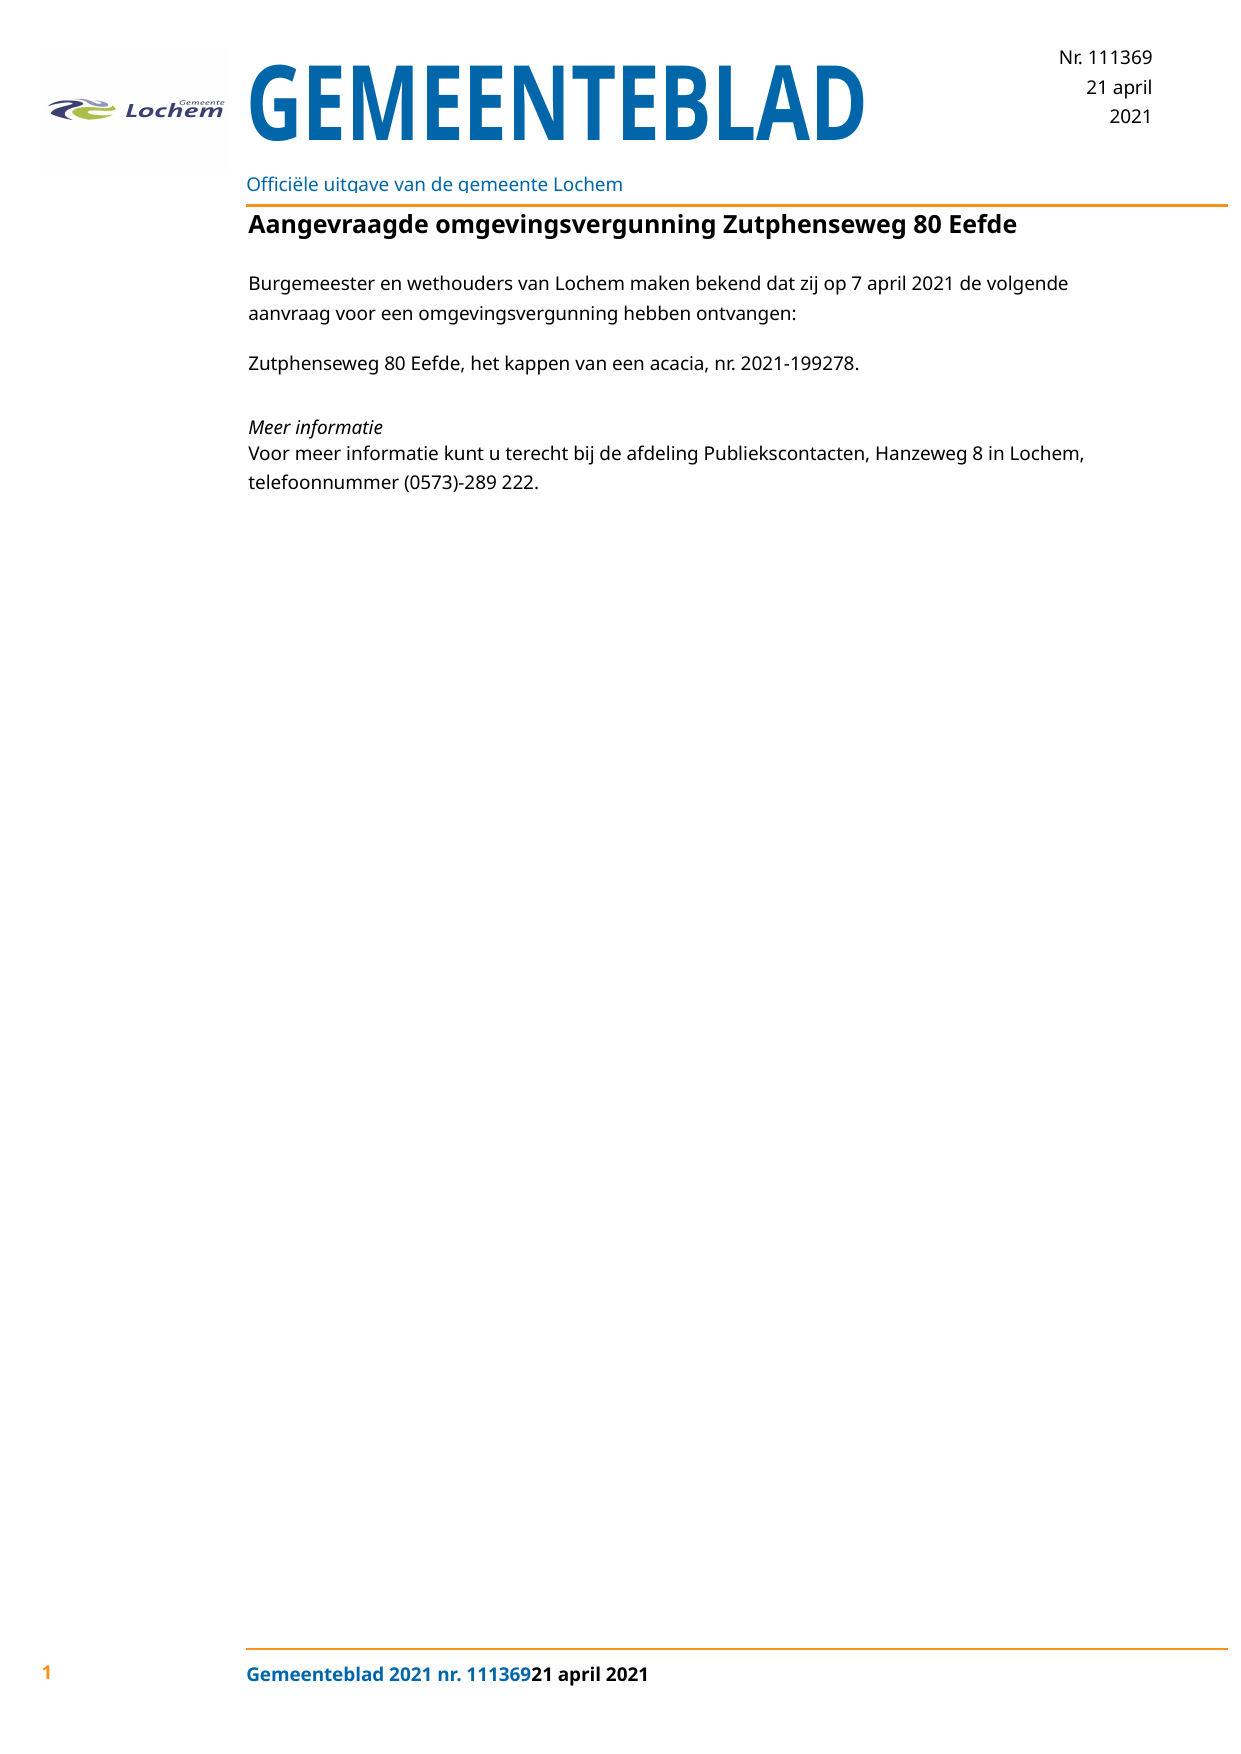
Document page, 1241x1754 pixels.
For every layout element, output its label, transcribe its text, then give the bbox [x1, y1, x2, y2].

text Burgemeester en wethouders van Lochem maken bekend dat zij op 7 april 2021 de volgende aanvraag voor een omgevingsvergunning hebben ontvangen: [248, 270, 1152, 326]
text Zutphenseweg 80 Eefde, het kappen van een acacia, nr. 2021-199278. [248, 350, 1152, 376]
text Meer informatie [248, 414, 1152, 440]
text Voor meer informatie kunt u terecht bij de afdeling Publiekscontacten, Hanzeweg 8 in Lochem, telefoonnummer (0573)-289 222. [248, 440, 1152, 495]
text Aangevraagde omgevingsvergunning Zutphenseweg 80 Eefde [248, 207, 1152, 241]
picture [41, 47, 231, 172]
